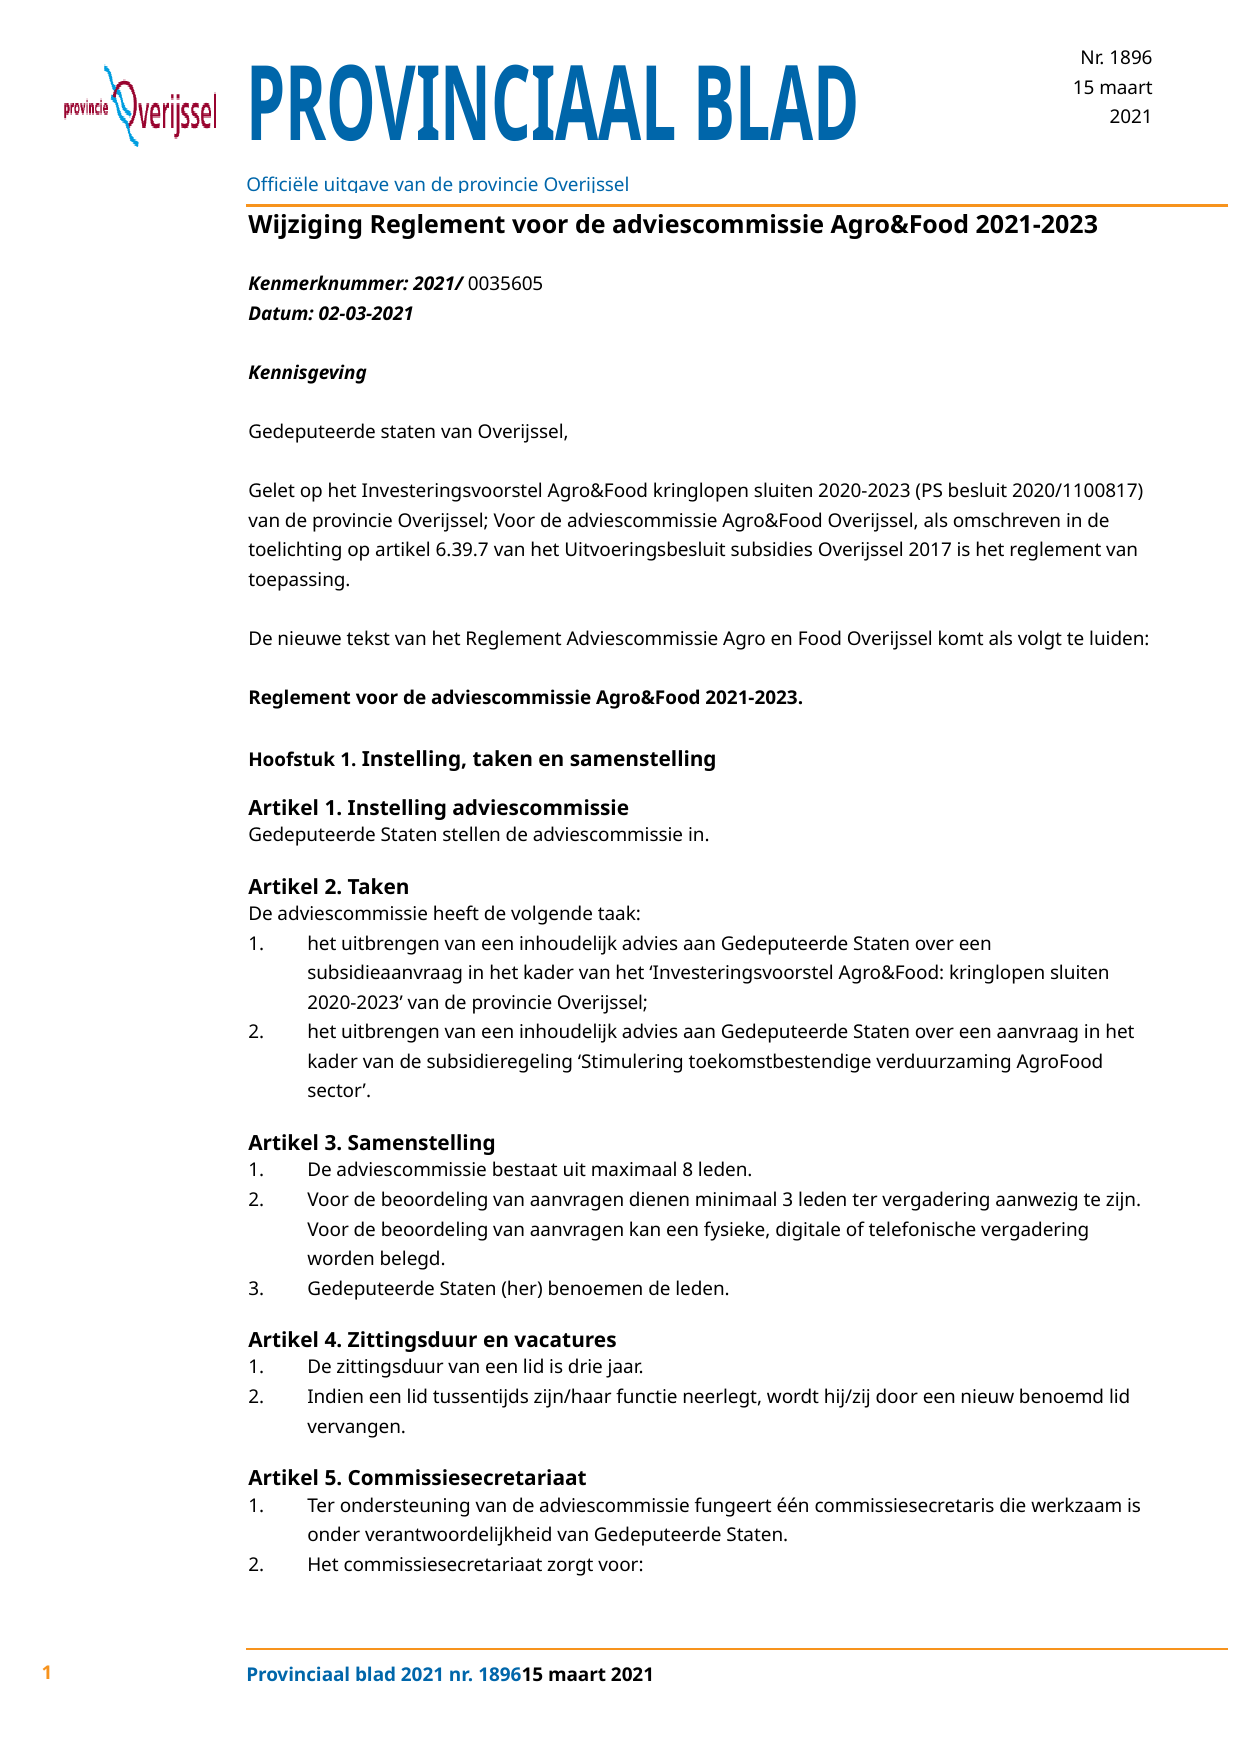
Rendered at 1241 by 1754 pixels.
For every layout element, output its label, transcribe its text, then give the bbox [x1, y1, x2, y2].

list Voor de beoordeling van aanvragen dienen minimaal 3 leden ter vergadering aanwezig te zijn. Voor de beoordeling van aanvragen kan een fysieke, digitale of telefonische vergadering worden belegd. [248, 1186, 1152, 1271]
text Reglement voor de adviescommissie Agro&Food 2021-2023. [248, 684, 1152, 710]
text De nieuwe tekst van het Reglement Adviescommissie Agro en Food Overijssel komt als volgt te luiden: [248, 625, 1152, 651]
list Ter ondersteuning van de adviescommissie fungeert één commissiesecretaris die werkzaam is onder verantwoordelijkheid van Gedeputeerde Staten. [248, 1492, 1152, 1547]
text Artikel 1. Instelling adviescommissie [248, 793, 1152, 821]
list Indien een lid tussentijds zijn/haar functie neerlegt, wordt hij/zij door een nieuw benoemd lid vervangen. [248, 1383, 1152, 1439]
list het uitbrengen van een inhoudelijk advies aan Gedeputeerde Staten over een aanvraag in het kader van de subsidieregeling ‘Stimulering toekomstbestendige verduurzaming AgroFood sector’. [248, 1018, 1152, 1103]
picture [41, 47, 231, 172]
text Artikel 3. Samenstelling [248, 1128, 1152, 1157]
text Kenmerknummer: 2021/ 0035605 [248, 270, 1152, 296]
list De adviescommissie bestaat uit maximaal 8 leden. [248, 1157, 1152, 1182]
text Gedeputeerde Staten stellen de adviescommissie in. [248, 821, 1152, 847]
text Hoofstuk 1. Instelling, taken en samenstelling [248, 744, 1152, 772]
text Gedeputeerde staten van Overijssel, [248, 418, 1152, 444]
list De zittingsduur van een lid is drie jaar. [248, 1354, 1152, 1379]
text Kennisgeving [248, 359, 1152, 385]
text Datum: 02-03-2021 [248, 300, 1152, 326]
list Het commissiesecretariaat zorgt voor: [248, 1551, 1152, 1577]
text Artikel 4. Zittingsduur en vacatures [248, 1325, 1152, 1354]
text Gelet op het Investeringsvoorstel Agro&Food kringlopen sluiten 2020-2023 (PS besluit 2020/1100817) van de provincie Overijssel; Voor de adviescommissie Agro&Food Overijssel, als omschreven in de toelichting op artikel 6.39.7 van het Uitvoeringsbesluit subsidies Overijssel 2017 is het reglement van toepassing. [248, 477, 1152, 592]
text Wijziging Reglement voor de adviescommissie Agro&Food 2021-2023 [248, 207, 1152, 241]
text De adviescommissie heeft de volgende taak: [248, 900, 1152, 926]
text Artikel 2. Taken [248, 872, 1152, 900]
list Gedeputeerde Staten (her) benoemen de leden. [248, 1275, 1152, 1301]
list het uitbrengen van een inhoudelijk advies aan Gedeputeerde Staten over een subsidieaanvraag in het kader van het ‘Investeringsvoorstel Agro&Food: kringlopen sluiten 2020-2023’ van de provincie Overijssel; [248, 930, 1152, 1015]
text Artikel 5. Commissiesecretariaat [248, 1463, 1152, 1492]
